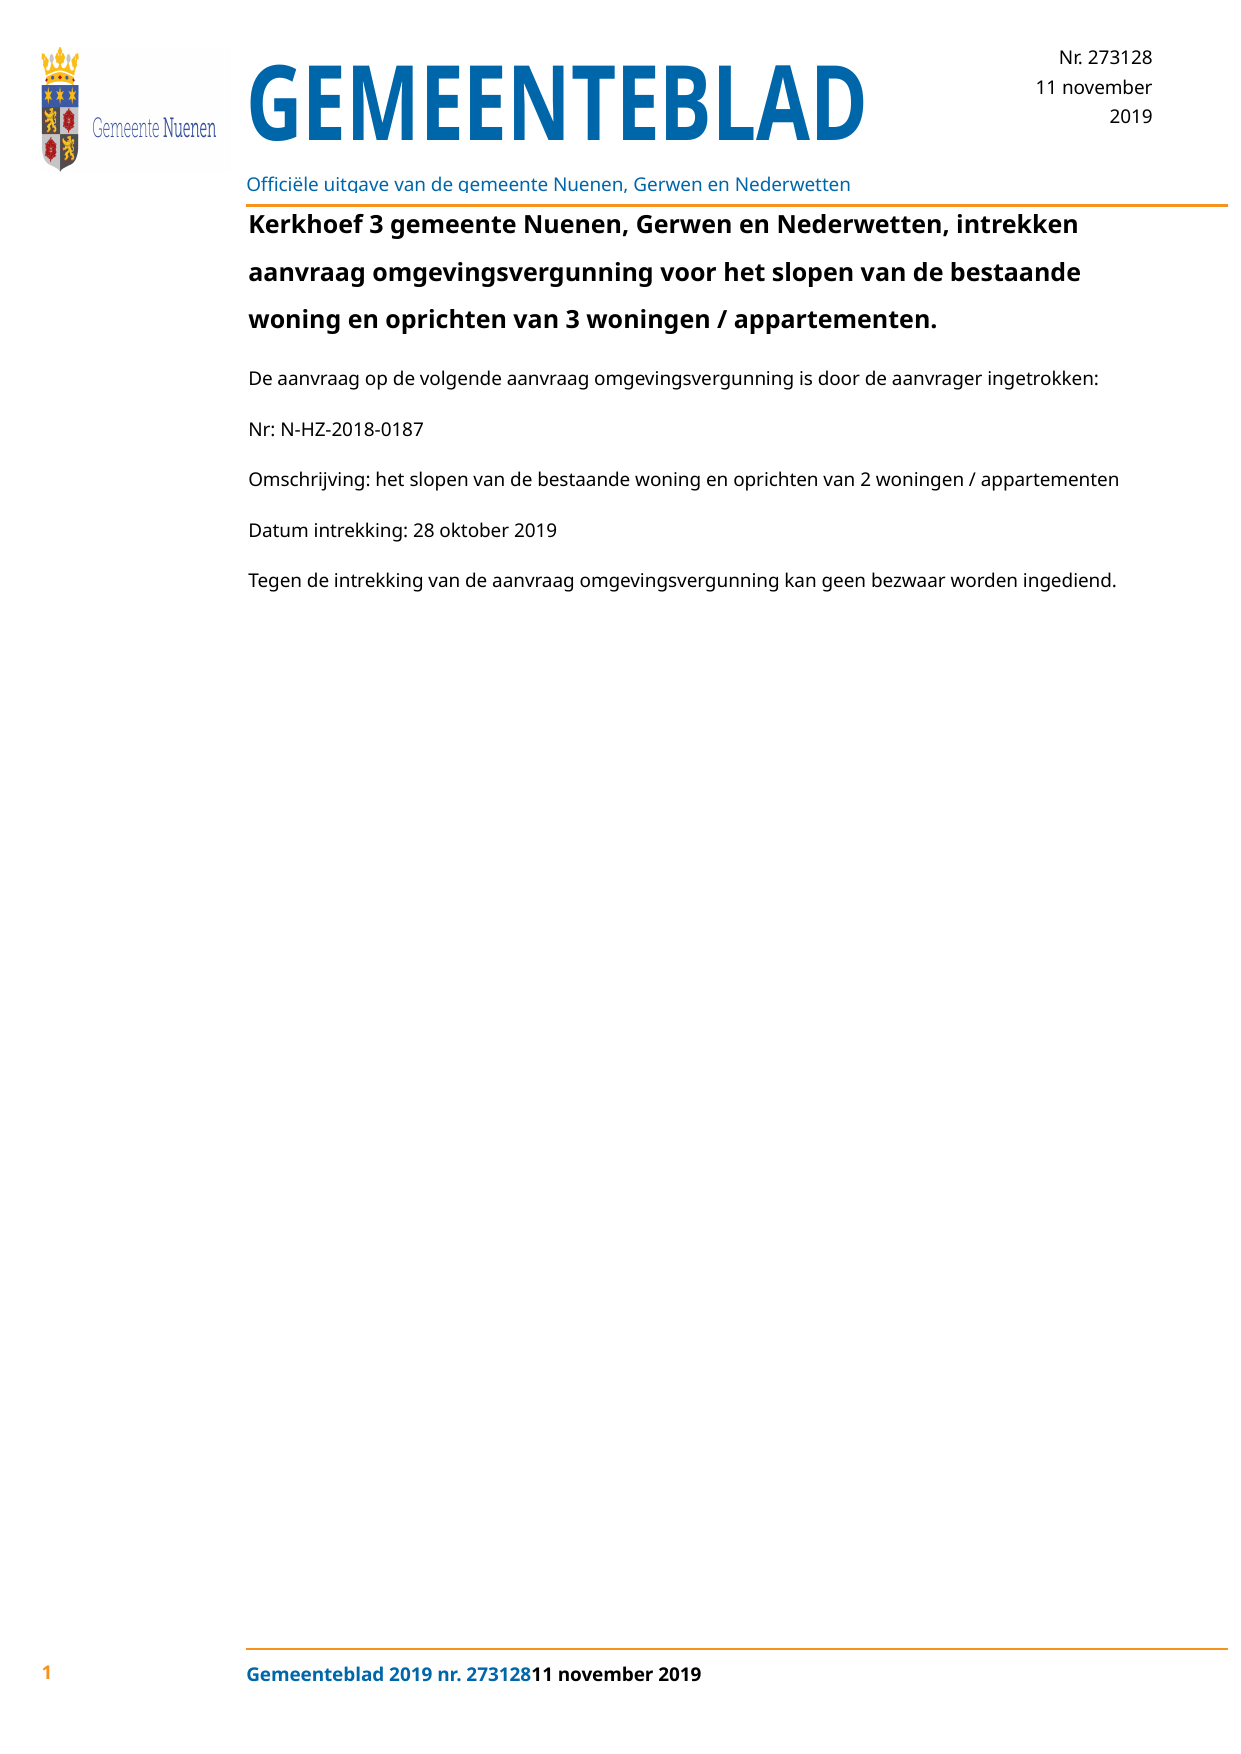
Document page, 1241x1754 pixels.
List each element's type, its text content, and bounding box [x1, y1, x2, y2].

picture [41, 47, 231, 172]
text Tegen de intrekking van de aanvraag omgevingsvergunning kan geen bezwaar worden ingediend. [248, 567, 1152, 593]
text Datum intrekking: 28 oktober 2019 [248, 517, 1152, 542]
text Kerkhoef 3 gemeente Nuenen, Gerwen en Nederwetten, intrekken aanvraag omgevingsvergunning voor het slopen van de bestaande woning en oprichten van 3 woningen / appartementen. [248, 207, 1152, 336]
text Omschrijving: het slopen van de bestaande woning en oprichten van 2 woningen / appartementen [248, 466, 1152, 492]
text Nr: N-HZ-2018-0187 [248, 416, 1152, 442]
text De aanvraag op de volgende aanvraag omgevingsvergunning is door de aanvrager ingetrokken: [248, 366, 1152, 391]
